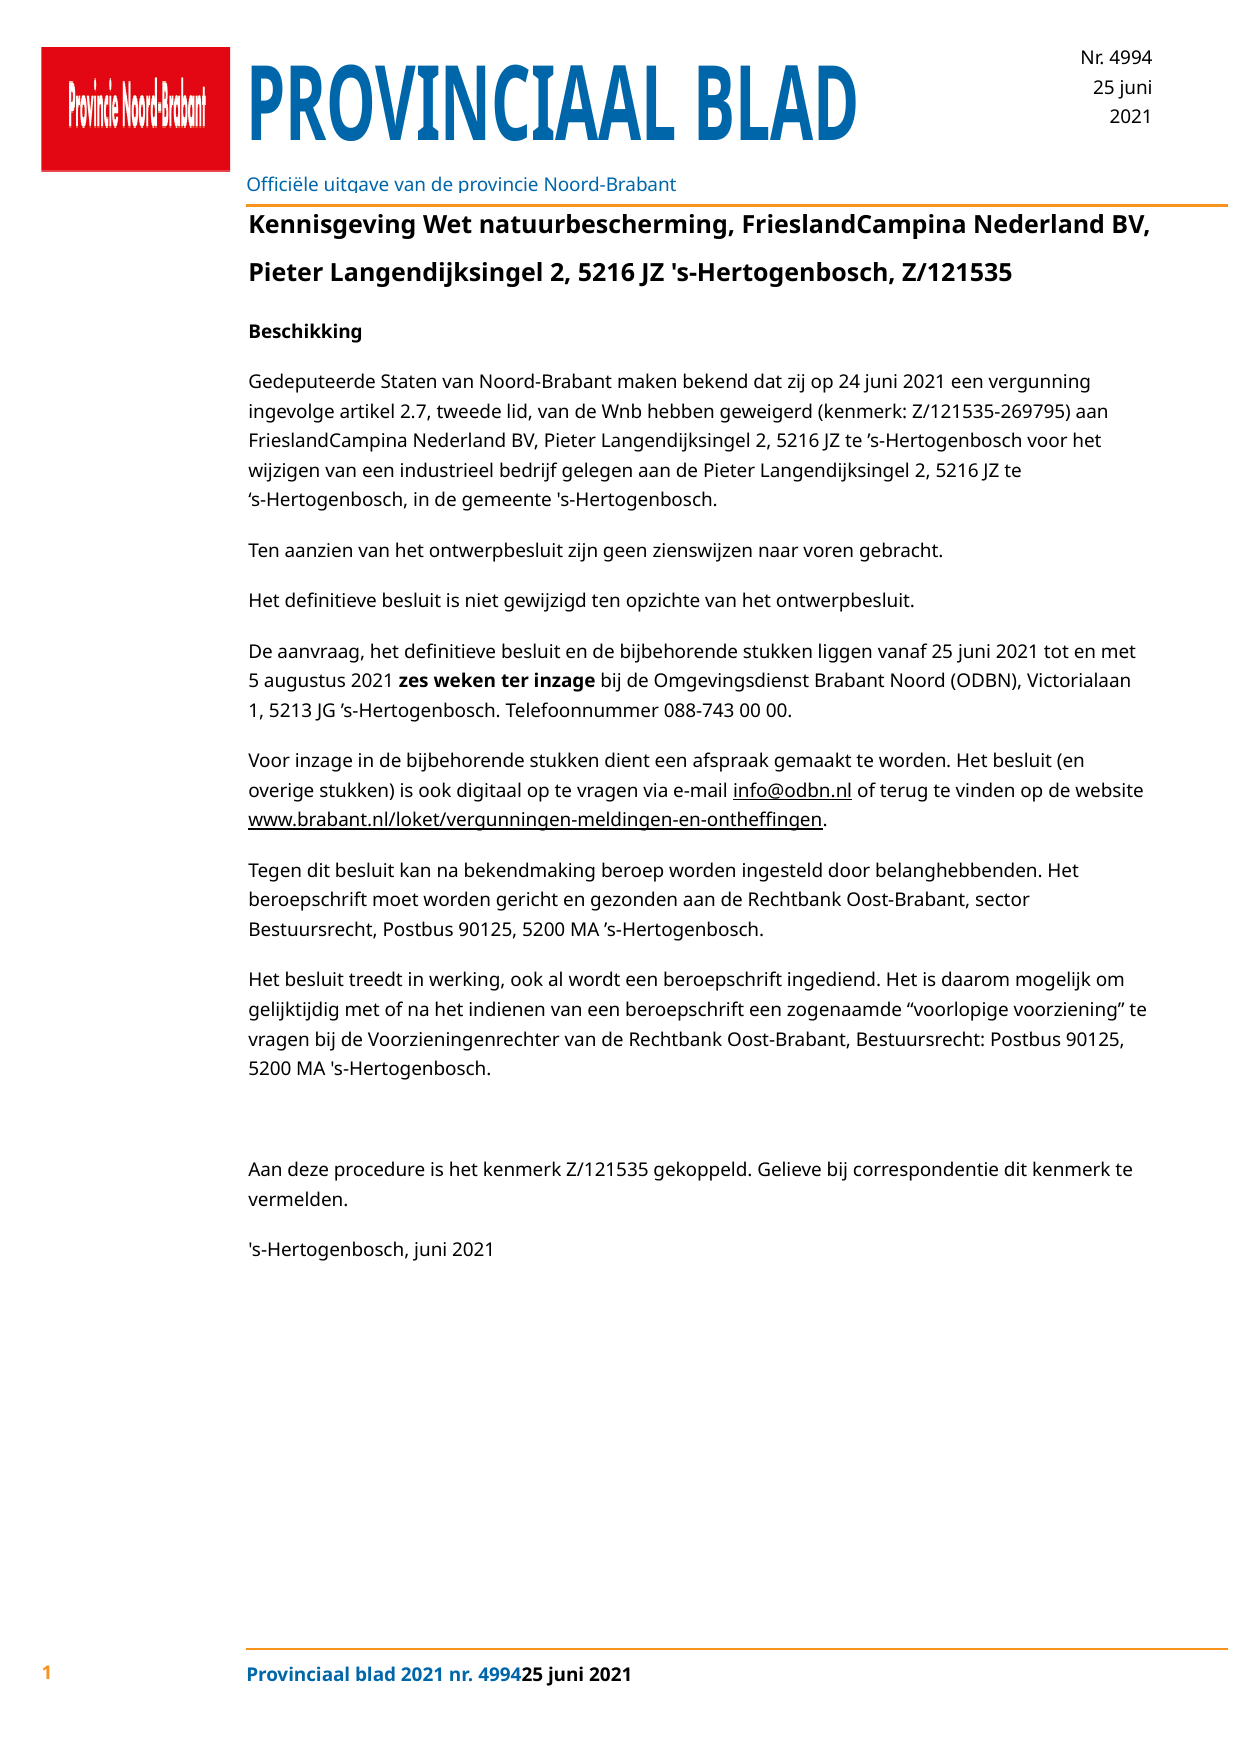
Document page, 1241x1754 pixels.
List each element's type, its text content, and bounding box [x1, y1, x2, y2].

text Beschikking [248, 318, 1152, 344]
text De aanvraag, het definitieve besluit en de bijbehorende stukken liggen vanaf 25 juni 2021 tot en met 5 augustus 2021 zes weken ter inzage bij de Omgevingsdienst Brabant Noord (ODBN), Victorialaan 1, 5213 JG ’s-Hertogenbosch. Telefoonnummer 088-743 00 00. [248, 638, 1152, 723]
text Gedeputeerde Staten van Noord-Brabant maken bekend dat zij op 24 juni 2021 een vergunning ingevolge artikel 2.7, tweede lid, van de Wnb hebben geweigerd (kenmerk: Z/121535-269795) aan FrieslandCampina Nederland BV, Pieter Langendijksingel 2, 5216 JZ te ’s-Hertogenbosch voor het wijzigen van een industrieel bedrijf gelegen aan de Pieter Langendijksingel 2, 5216 JZ te ‘s‑Hertogenbosch, in de gemeente 's-Hertogenbosch. [248, 368, 1152, 512]
text Tegen dit besluit kan na bekendmaking beroep worden ingesteld door belanghebbenden. Het beroepschrift moet worden gericht en gezonden aan de Rechtbank Oost-Brabant, sector Bestuursrecht, Postbus 90125, 5200 MA ’s-Hertogenbosch. [248, 857, 1152, 942]
text Aan deze procedure is het kenmerk Z/121535 gekoppeld. Gelieve bij correspondentie dit kenmerk te vermelden. [248, 1156, 1152, 1212]
text Voor inzage in de bijbehorende stukken dient een afspraak gemaakt te worden. Het besluit (en overige stukken) is ook digitaal op te vragen via e-mail info@odbn.nl of terug te vinden op de website www.brabant.nl/loket/vergunningen-meldingen-en-ontheffingen. [248, 747, 1152, 832]
text Ten aanzien van het ontwerpbesluit zijn geen zienswijzen naar voren gebracht. [248, 537, 1152, 563]
text Het definitieve besluit is niet gewijzigd ten opzichte van het ontwerpbesluit. [248, 587, 1152, 613]
text Het besluit treedt in werking, ook al wordt een beroepschrift ingediend. Het is daarom mogelijk om gelijktijdig met of na het indienen van een beroepschrift een zogenaamde “voorlopige voorziening” te vragen bij de Voorzieningenrechter van de Rechtbank Oost-Brabant, Bestuursrecht: Postbus 90125, 5200 MA 's-Hertogenbosch. [248, 967, 1152, 1081]
text 's-Hertogenbosch, juni 2021 [248, 1236, 1152, 1262]
text Kennisgeving Wet natuurbescherming, FrieslandCampina Nederland BV, Pieter Langendijksingel 2, 5216 JZ 's-Hertogenbosch, Z/121535 [248, 207, 1152, 288]
picture [41, 47, 231, 172]
